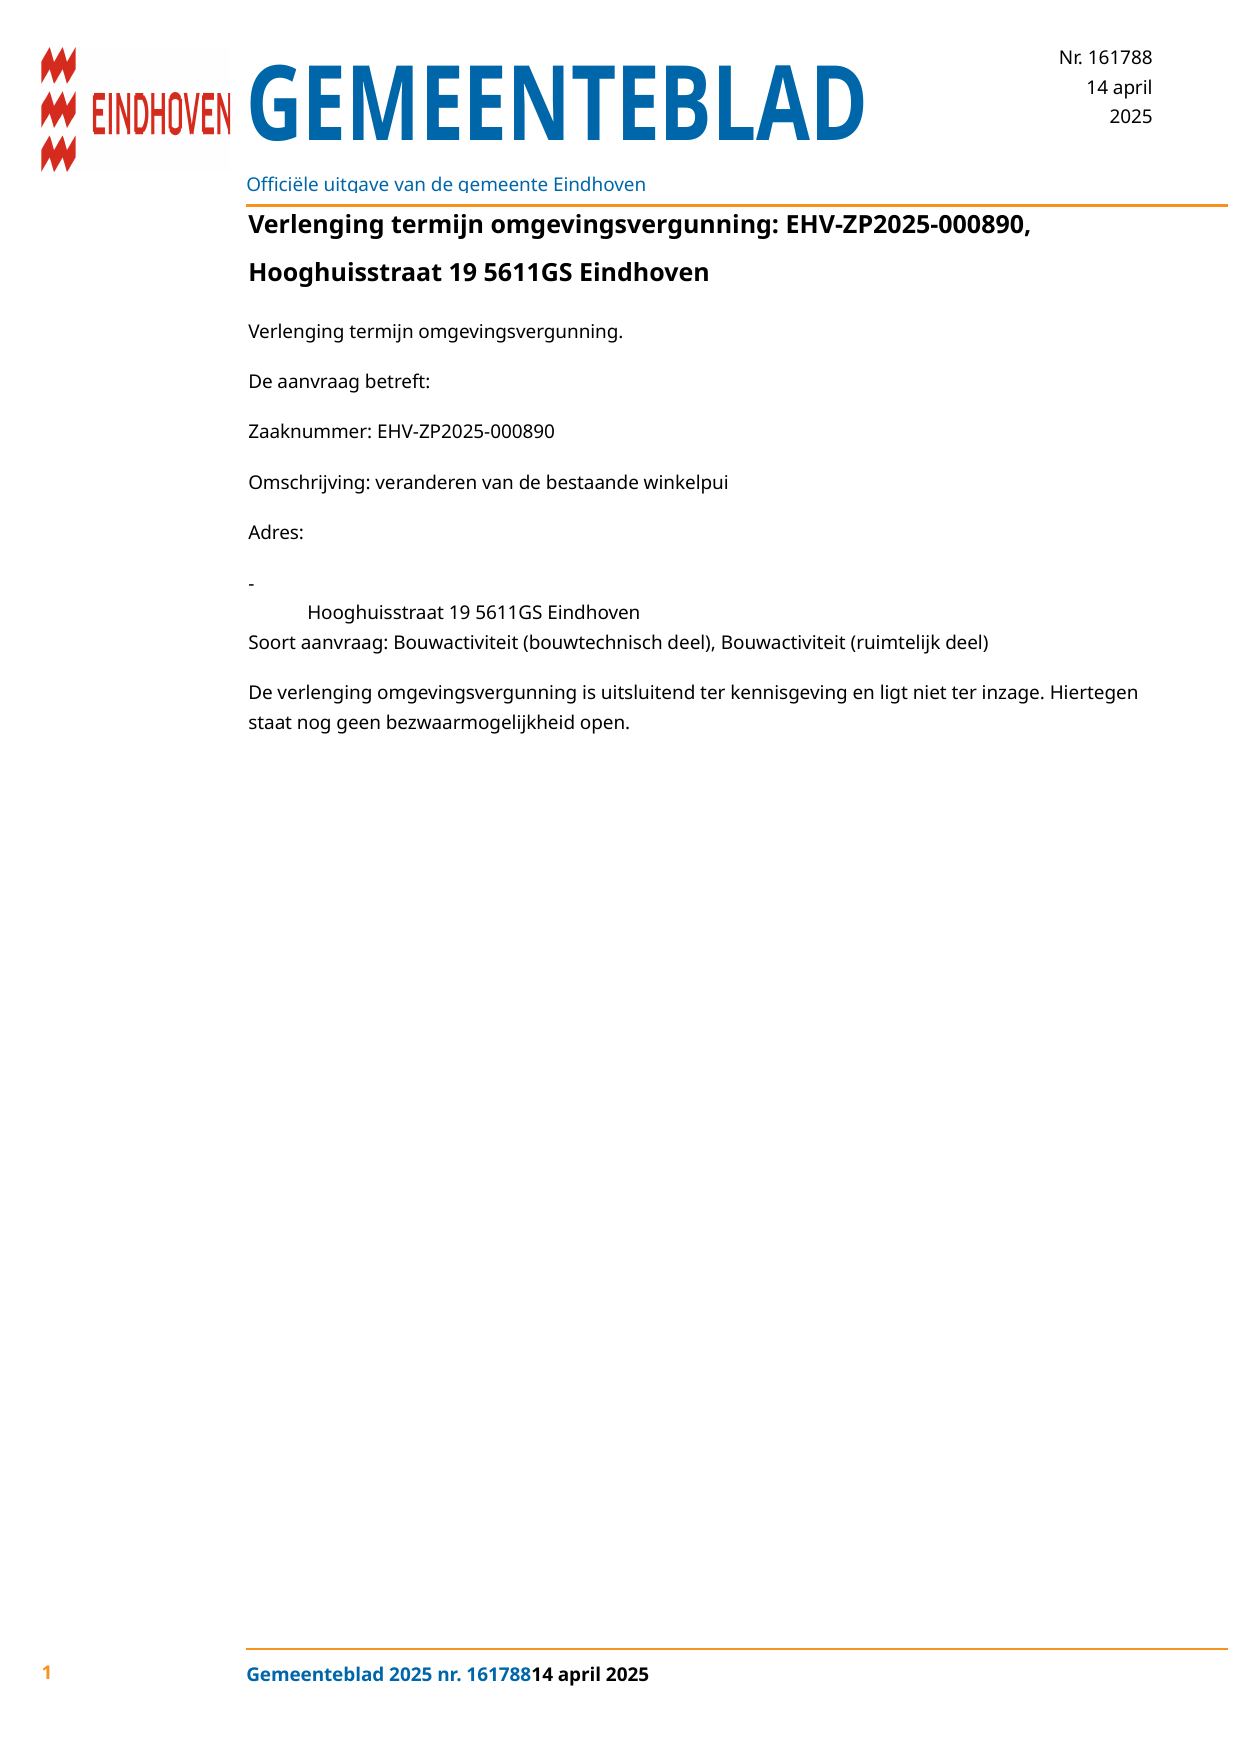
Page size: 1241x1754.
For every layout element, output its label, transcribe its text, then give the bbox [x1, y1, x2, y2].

text De verlenging omgevingsvergunning is uitsluitend ter kennisgeving en ligt niet ter inzage. Hiertegen staat nog geen bezwaarmogelijkheid open. [248, 679, 1152, 735]
text Zaaknummer: EHV-ZP2025-000890 [248, 419, 1152, 444]
picture [41, 47, 231, 172]
list Hooghuisstraat 19 5611GS Eindhoven [248, 599, 1152, 625]
text De aanvraag betreft: [248, 368, 1152, 394]
text Omschrijving: veranderen van de bestaande winkelpui [248, 469, 1152, 495]
text Adres: [248, 519, 1152, 545]
text Verlenging termijn omgevingsvergunning: EHV-ZP2025-000890, Hooghuisstraat 19 5611GS Eindhoven [248, 207, 1152, 288]
text Verlenging termijn omgevingsvergunning. [248, 318, 1152, 344]
text Soort aanvraag: Bouwactiviteit (bouwtechnisch deel), Bouwactiviteit (ruimtelijk deel) [248, 629, 1152, 655]
